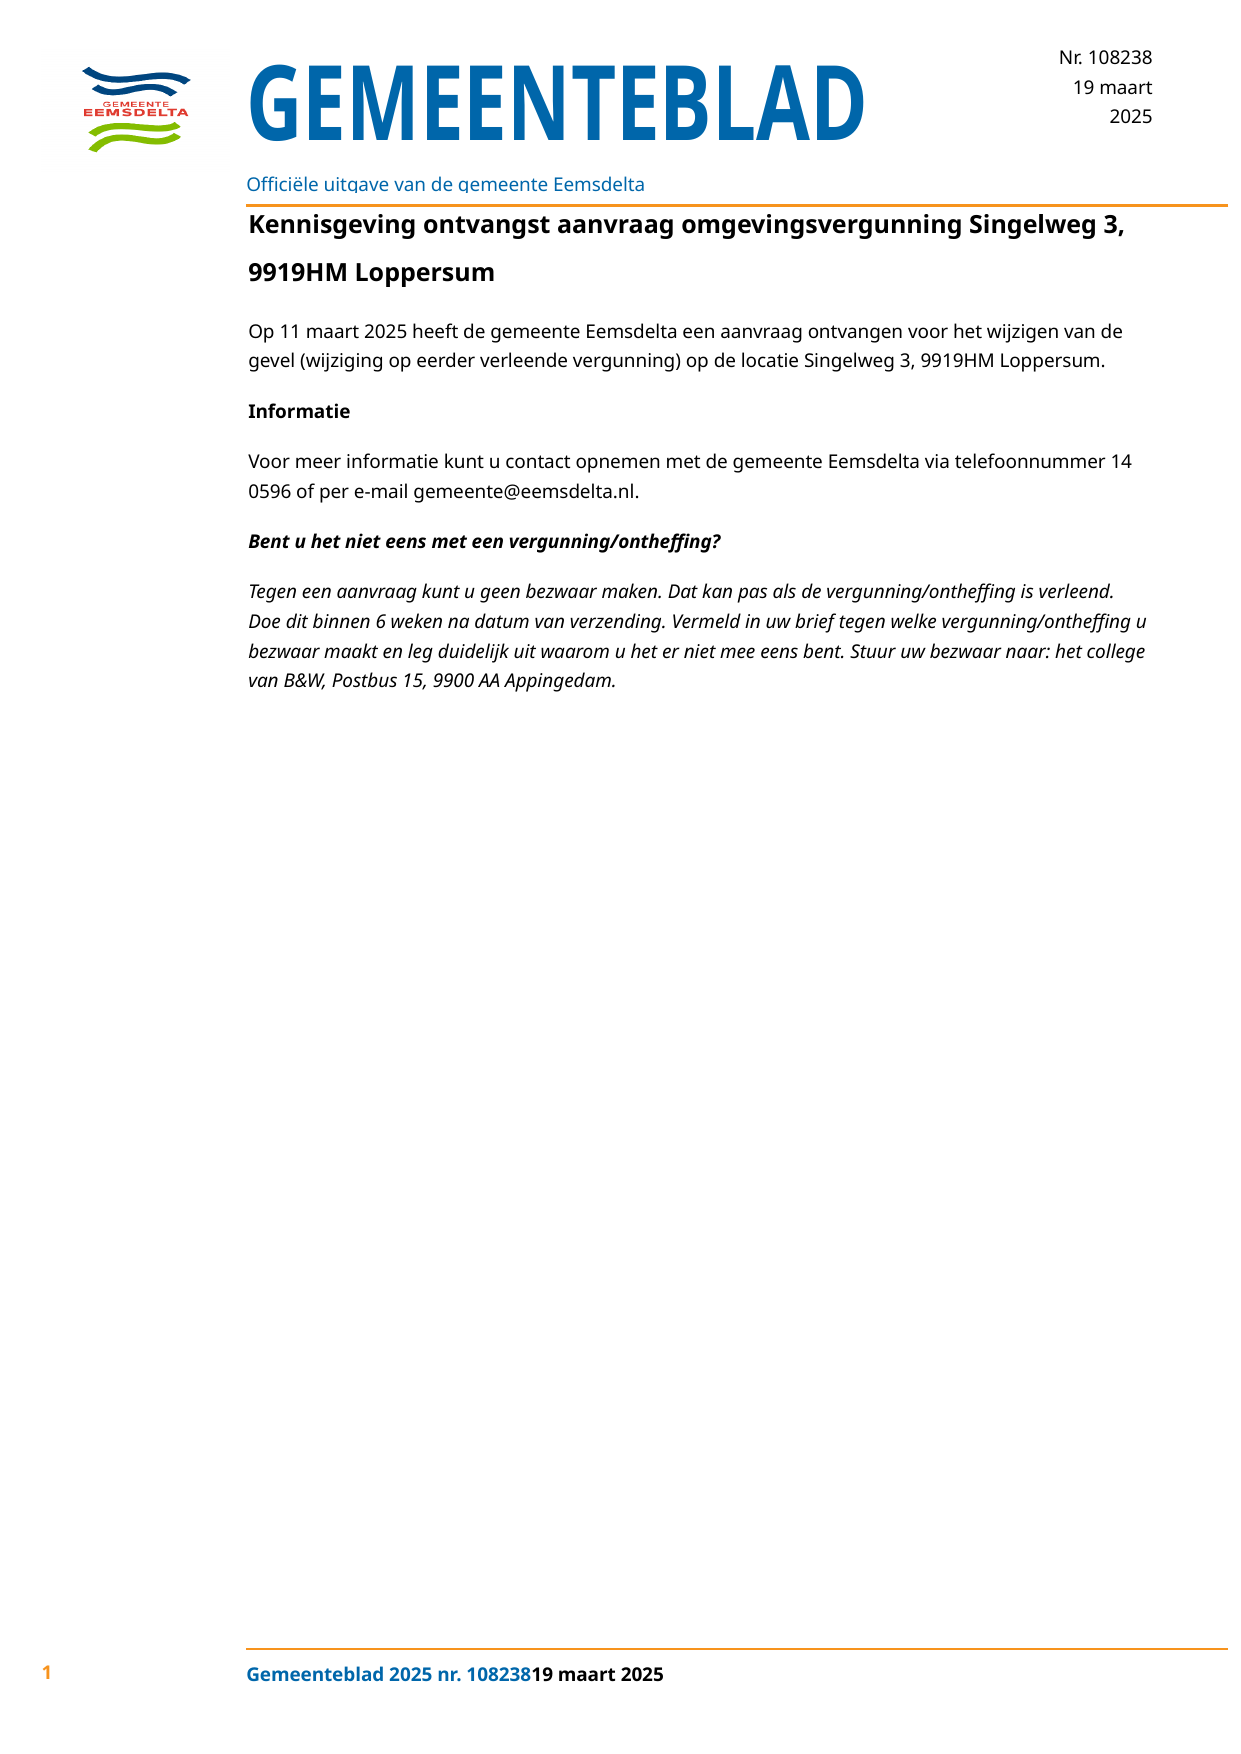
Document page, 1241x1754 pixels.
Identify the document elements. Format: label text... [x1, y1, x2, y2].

text Voor meer informatie kunt u contact opnemen met de gemeente Eemsdelta via telefoonnummer 14 0596 of per e-mail gemeente@eemsdelta.nl. [248, 448, 1152, 504]
text Bent u het niet eens met een vergunning/ontheffing? [248, 528, 1152, 554]
picture [41, 47, 231, 172]
text Tegen een aanvraag kunt u geen bezwaar maken. Dat kan pas als de vergunning/ontheffing is verleend. Doe dit binnen 6 weken na datum van verzending. Vermeld in uw brief tegen welke vergunning/ontheffing u bezwaar maakt en leg duidelijk uit waarom u het er niet mee eens bent. Stuur uw bezwaar naar: het college van B&W, Postbus 15, 9900 AA Appingedam. [248, 579, 1152, 693]
text Kennisgeving ontvangst aanvraag omgevingsvergunning Singelweg 3, 9919HM Loppersum [248, 207, 1152, 288]
text Op 11 maart 2025 heeft de gemeente Eemsdelta een aanvraag ontvangen voor het wijzigen van de gevel (wijziging op eerder verleende vergunning) op de locatie Singelweg 3, 9919HM Loppersum. [248, 318, 1152, 373]
text Informatie [248, 398, 1152, 424]
